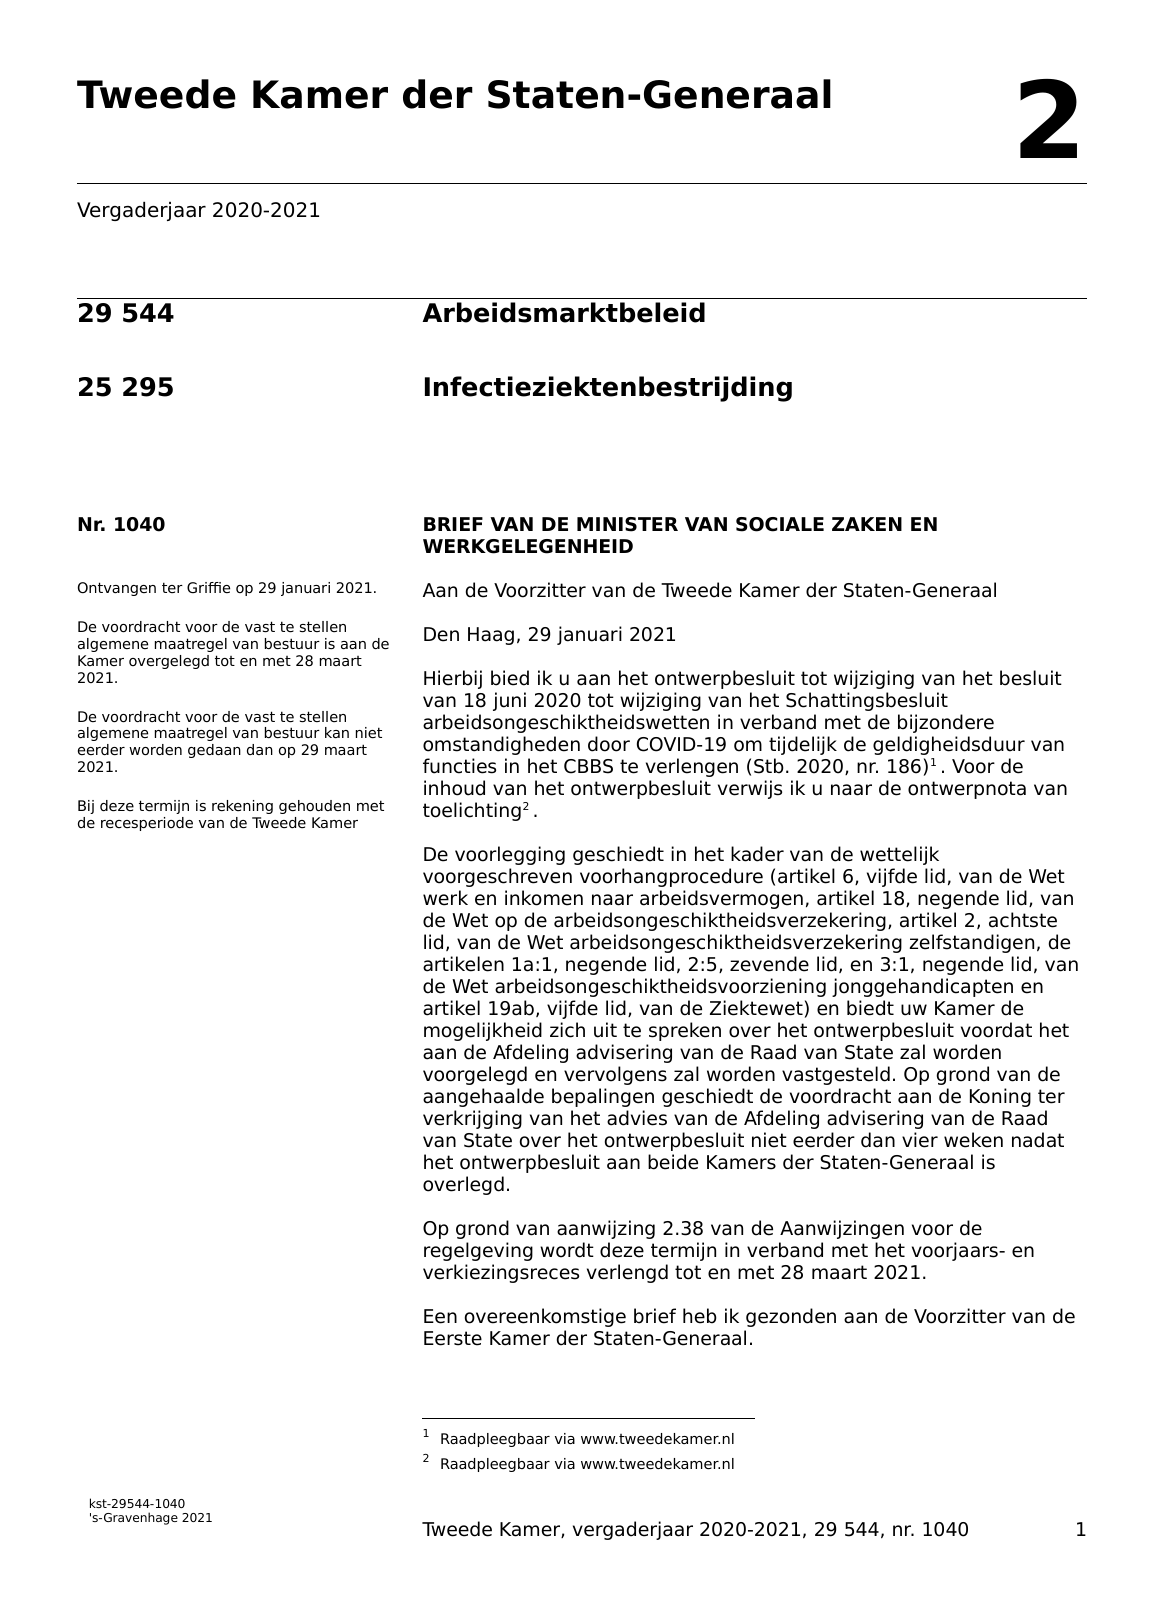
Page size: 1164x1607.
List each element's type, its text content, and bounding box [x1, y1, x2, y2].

text Een overeenkomstige brief heb ik gezonden aan de Voorzitter van de Eerste Kamer der Staten-Generaal. [422, 1306, 1087, 1350]
subtitle 29 544 Arbeidsmarktbeleid [77, 299, 1087, 329]
text De voordracht voor de vast te stellen algemene maatregel van bestuur is aan de Kamer overgelegd tot en met 28 maart 2021. [77, 619, 399, 686]
table_header Tweede Kamer der Staten-Generaal [77, 59, 886, 183]
text [77, 776, 399, 798]
subtitle 25 295 Infectieziektenbestrijding [77, 373, 1087, 403]
table_cell Vergaderjaar 2020-2021 [77, 184, 1087, 298]
text Op grond van aanwijzing 2.38 van de Aanwijzingen voor de regelgeving wordt deze termijn in verband met het voorjaars- en verkiezingsreces verlengd tot en met 28 maart 2021. [422, 1218, 1087, 1284]
text Den Haag, 29 januari 2021 [422, 624, 1087, 646]
text kst-29544-1040 [88, 1497, 323, 1511]
text Ontvangen ter Griffie op 29 januari 2021. [77, 580, 399, 597]
text De voorlegging geschiedt in het kader van de wettelijk voorgeschreven voorhangprocedure (artikel 6, vijfde lid, van de Wet werk en inkomen naar arbeidsvermogen, artikel 18, negende lid, van de Wet op de arbeidsongeschiktheidsverzekering, artikel 2, achtste lid, van de Wet arbeidsongeschiktheidsverzekering zelfstandigen, de artikelen 1a:1, negende lid, 2:5, zevende lid, en 3:1, negende lid, van de Wet arbeidsongeschiktheidsvoorziening jonggehandicapten en artikel 19ab, vijfde lid, van de Ziektewet) en biedt uw Kamer de mogelijkheid zich uit te spreken over het ontwerpbesluit voordat het aan de Afdeling advisering van de Raad van State zal worden voorgelegd en vervolgens zal worden vastgesteld. Op grond van de aangehaalde bepalingen geschiedt de voordracht aan de Koning ter verkrijging van het advies van de Afdeling advisering van de Raad van State over het ontwerpbesluit niet eerder dan vier weken nadat het ontwerpbesluit aan beide Kamers der Staten-Generaal is overlegd. [422, 844, 1087, 1196]
text Aan de Voorzitter van de Tweede Kamer der Staten-Generaal [422, 580, 1087, 602]
text Bij deze termijn is rekening gehouden met de recesperiode van de Tweede Kamer [77, 798, 399, 832]
text De voordracht voor de vast te stellen algemene maatregel van bestuur kan niet eerder worden gedaan dan op 29 maart 2021. [77, 709, 399, 776]
text 's-Gravenhage 2021 [88, 1511, 323, 1525]
table_header 2 [886, 59, 1087, 183]
text [77, 597, 399, 619]
text Raadpleegbaar via www.tweedekamer.nl [422, 1452, 1087, 1474]
text Hierbij bied ik u aan het ontwerpbesluit tot wijziging van het besluit van 18 juni 2020 tot wijziging van het Schattingsbesluit arbeidsongeschiktheidswetten in verband met de bijzondere omstandigheden door COVID-19 om tijdelijk de geldigheidsduur van functies in het CBBS te verlengen (Stb. 2020, nr. 186). Voor de inhoud van het ontwerpbesluit verwijs ik u naar de ontwerpnota van toelichting. [422, 668, 1087, 822]
text [77, 686, 399, 709]
text Raadpleegbaar via www.tweedekamer.nl [422, 1427, 1087, 1449]
subtitle Nr. 1040 BRIEF VAN DE MINISTER VAN SOCIALE ZAKEN EN WERKGELEGENHEID [77, 514, 1087, 558]
